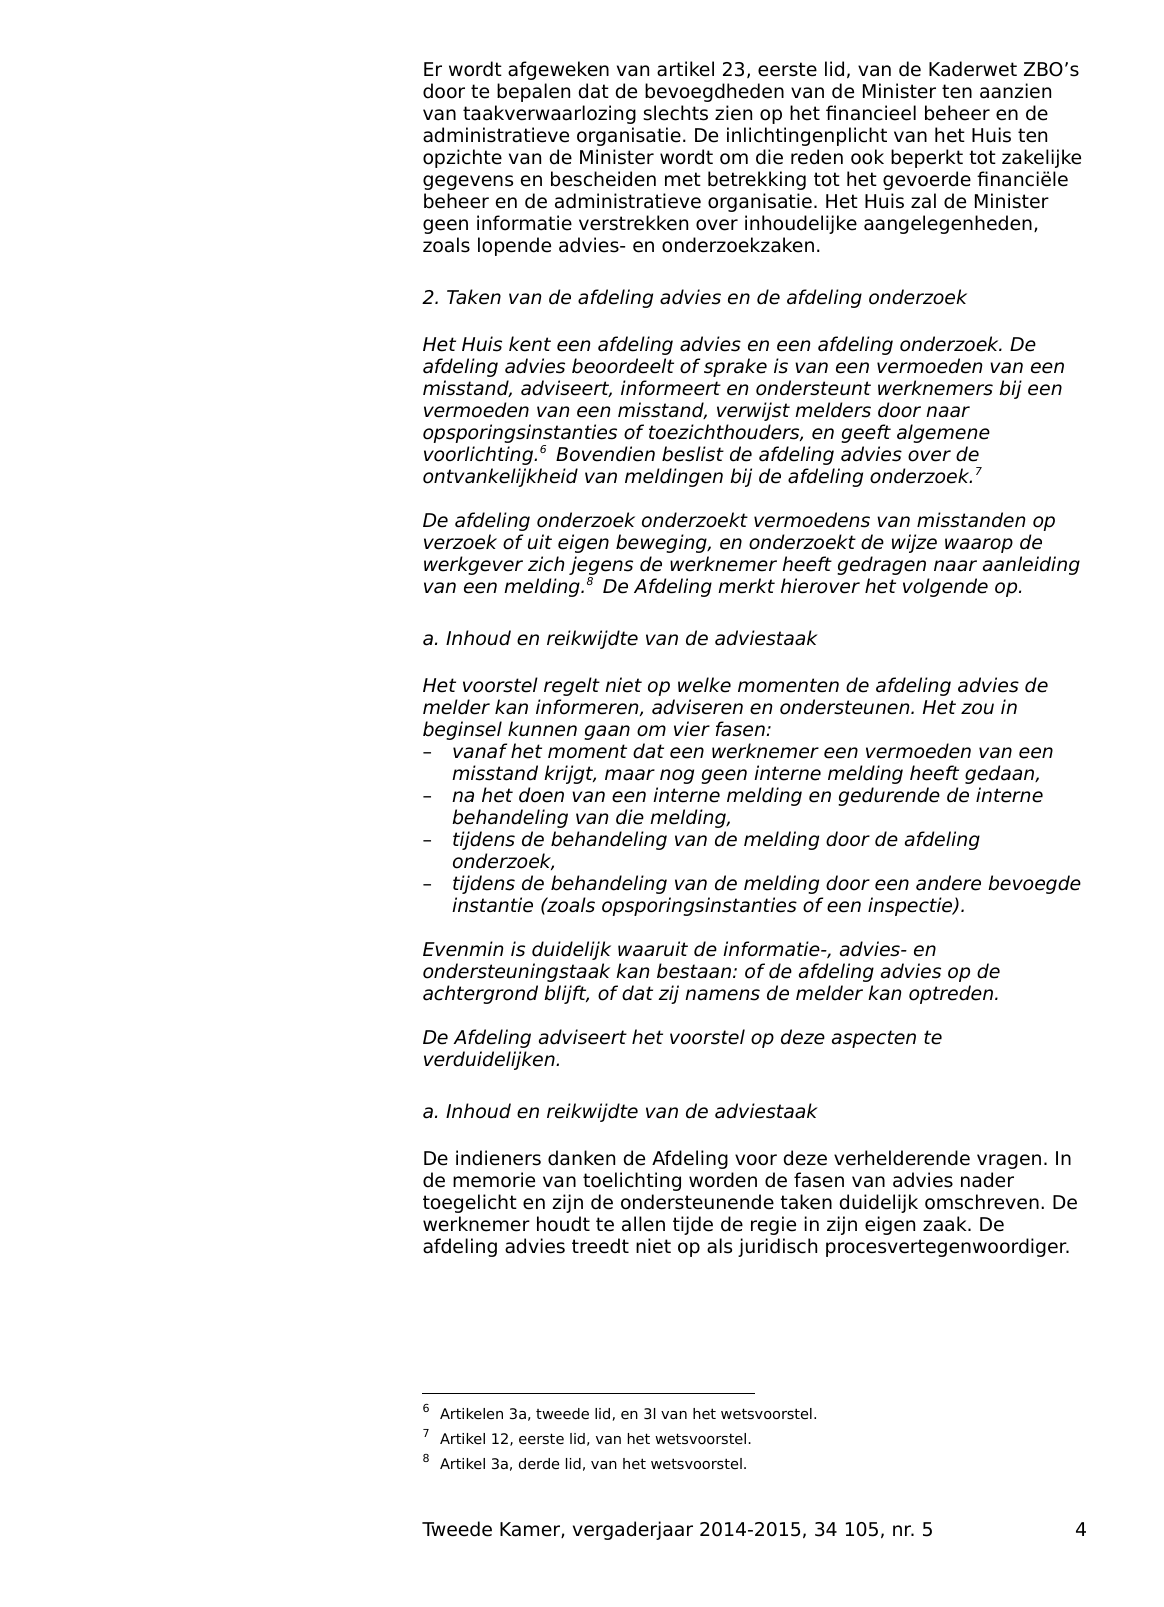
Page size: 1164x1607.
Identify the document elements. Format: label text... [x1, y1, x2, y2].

text Artikel 12, eerste lid, van het wetsvoorstel. [422, 1427, 1087, 1449]
subtitle a. Inhoud en reikwijdte van de adviestaak [422, 628, 1087, 650]
text Artikelen 3a, tweede lid, en 3l van het wetsvoorstel. [422, 1402, 1087, 1424]
subtitle 2. Taken van de afdeling advies en de afdeling onderzoek [422, 287, 1087, 309]
text De indieners danken de Afdeling voor deze verhelderende vragen. In de memorie van toelichting worden de fasen van advies nader toegelicht en zijn de ondersteunende taken duidelijk omschreven. De werknemer houdt te allen tijde de regie in zijn eigen zaak. De afdeling advies treedt niet op als juridisch procesvertegenwoordiger. [422, 1148, 1087, 1258]
text Het Huis kent een afdeling advies en een afdeling onderzoek. De afdeling advies beoordeelt of sprake is van een vermoeden van een misstand, adviseert, informeert en ondersteunt werknemers bij een vermoeden van een misstand, verwijst melders door naar opsporingsinstanties of toezichthouders, en geeft algemene voorlichting. Bovendien beslist de afdeling advies over de ontvankelijkheid van meldingen bij de afdeling onderzoek. [422, 334, 1087, 488]
text – tijdens de behandeling van de melding door de afdeling onderzoek, [422, 829, 1087, 873]
text Artikel 3a, derde lid, van het wetsvoorstel. [422, 1452, 1087, 1474]
subtitle a. Inhoud en reikwijdte van de adviestaak [422, 1101, 1087, 1123]
text Evenmin is duidelijk waaruit de informatie-, advies- en ondersteuningstaak kan bestaan: of de afdeling advies op de achtergrond blijft, of dat zij namens de melder kan optreden. [422, 939, 1087, 1005]
text Het voorstel regelt niet op welke momenten de afdeling advies de melder kan informeren, adviseren en ondersteunen. Het zou in beginsel kunnen gaan om vier fasen: [422, 675, 1087, 741]
text – tijdens de behandeling van de melding door een andere bevoegde instantie (zoals opsporingsinstanties of een inspectie). [422, 873, 1087, 917]
text De Afdeling adviseert het voorstel op deze aspecten te verduidelijken. [422, 1027, 1087, 1071]
text – vanaf het moment dat een werknemer een vermoeden van een misstand krijgt, maar nog geen interne melding heeft gedaan, [422, 741, 1087, 785]
text Er wordt afgeweken van artikel 23, eerste lid, van de Kaderwet ZBO’s door te bepalen dat de bevoegdheden van de Minister ten aanzien van taakverwaarlozing slechts zien op het financieel beheer en de administratieve organisatie. De inlichtingenplicht van het Huis ten opzichte van de Minister wordt om die reden ook beperkt tot zakelijke gegevens en bescheiden met betrekking tot het gevoerde financiële beheer en de administratieve organisatie. Het Huis zal de Minister geen informatie verstrekken over inhoudelijke aangelegenheden, zoals lopende advies- en onderzoekzaken. [422, 59, 1087, 257]
text – na het doen van een interne melding en gedurende de interne behandeling van die melding, [422, 785, 1087, 829]
text De afdeling onderzoek onderzoekt vermoedens van misstanden op verzoek of uit eigen beweging, en onderzoekt de wijze waarop de werkgever zich jegens de werknemer heeft gedragen naar aanleiding van een melding. De Afdeling merkt hierover het volgende op. [422, 510, 1087, 598]
